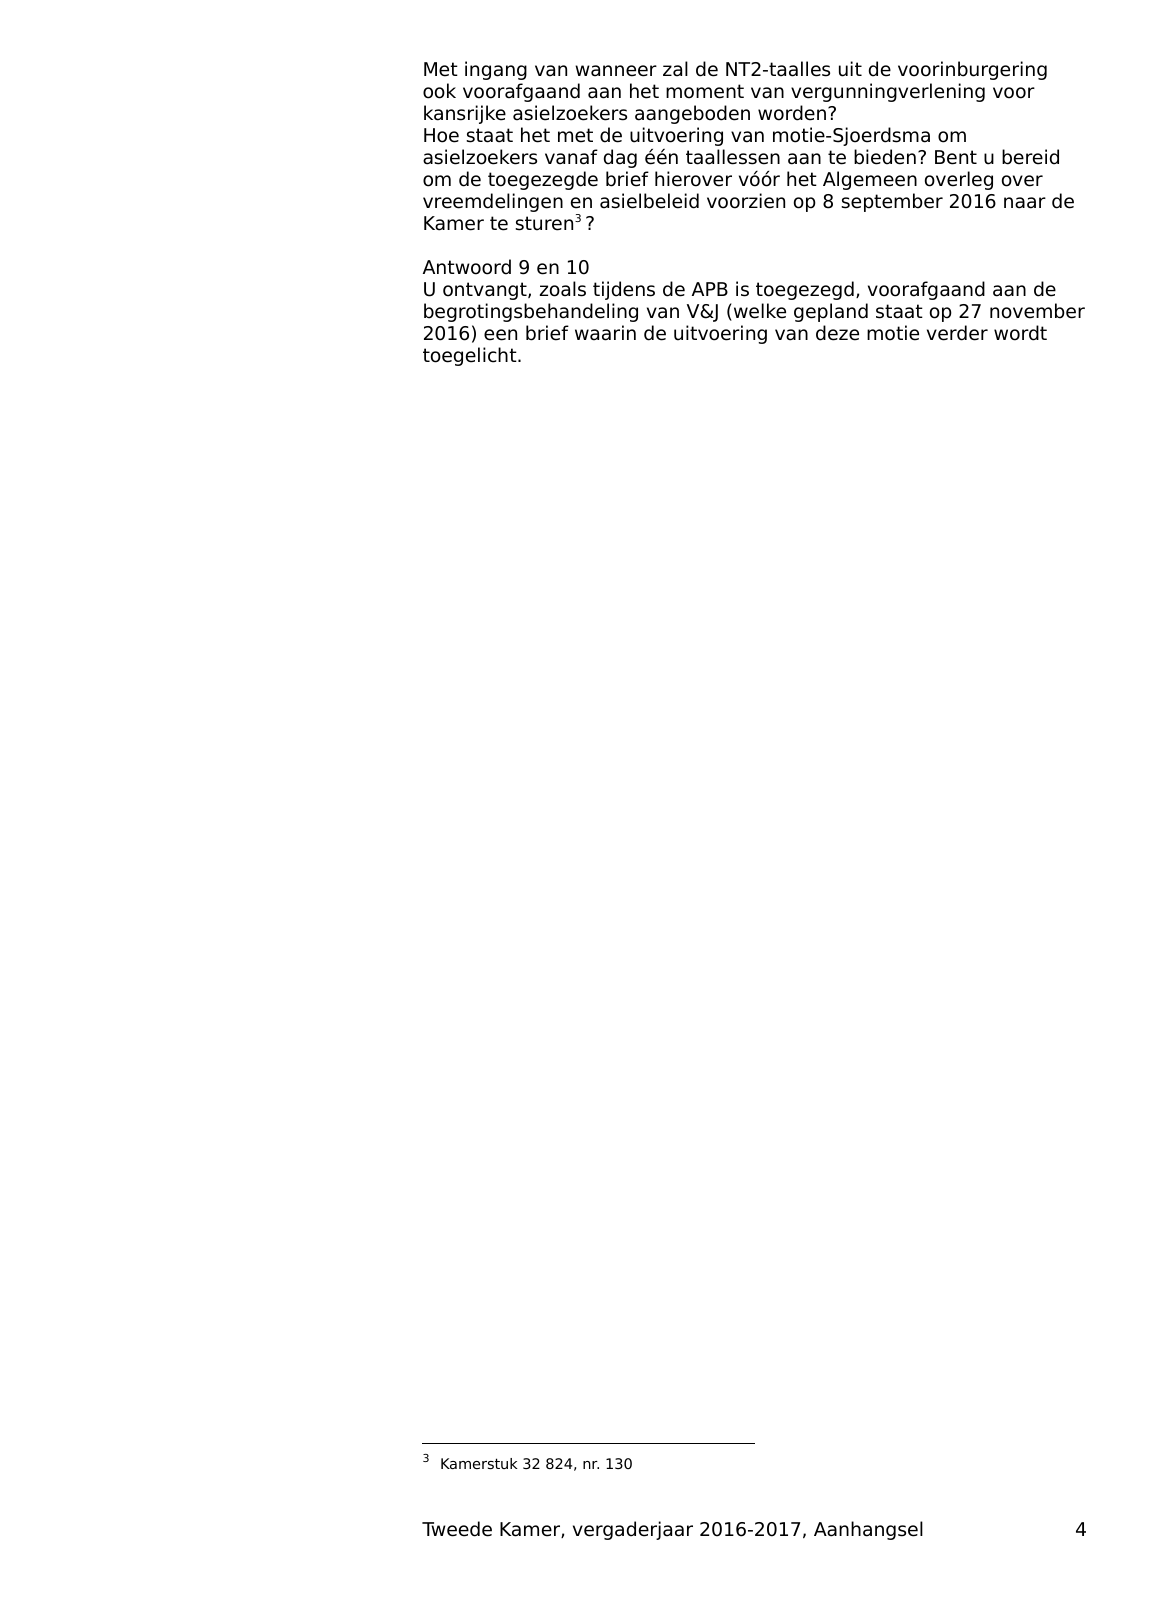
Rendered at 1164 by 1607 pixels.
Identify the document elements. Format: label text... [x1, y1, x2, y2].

text Met ingang van wanneer zal de NT2-taalles uit de voorinburgering ook voorafgaand aan het moment van vergunningverlening voor kansrijke asielzoekers aangeboden worden? [422, 59, 1087, 125]
text Kamerstuk 32 824, nr. 130 [422, 1452, 1087, 1474]
text Antwoord 9 en 10 [422, 257, 1087, 279]
text Hoe staat het met de uitvoering van motie-Sjoerdsma om asielzoekers vanaf dag één taallessen aan te bieden? Bent u bereid om de toegezegde brief hierover vóór het Algemeen overleg over vreemdelingen en asielbeleid voorzien op 8 september 2016 naar de Kamer te sturen? [422, 125, 1087, 235]
text U ontvangt, zoals tijdens de APB is toegezegd, voorafgaand aan de begrotingsbehandeling van V&J (welke gepland staat op 27 november 2016) een brief waarin de uitvoering van deze motie verder wordt toegelicht. [422, 279, 1087, 367]
